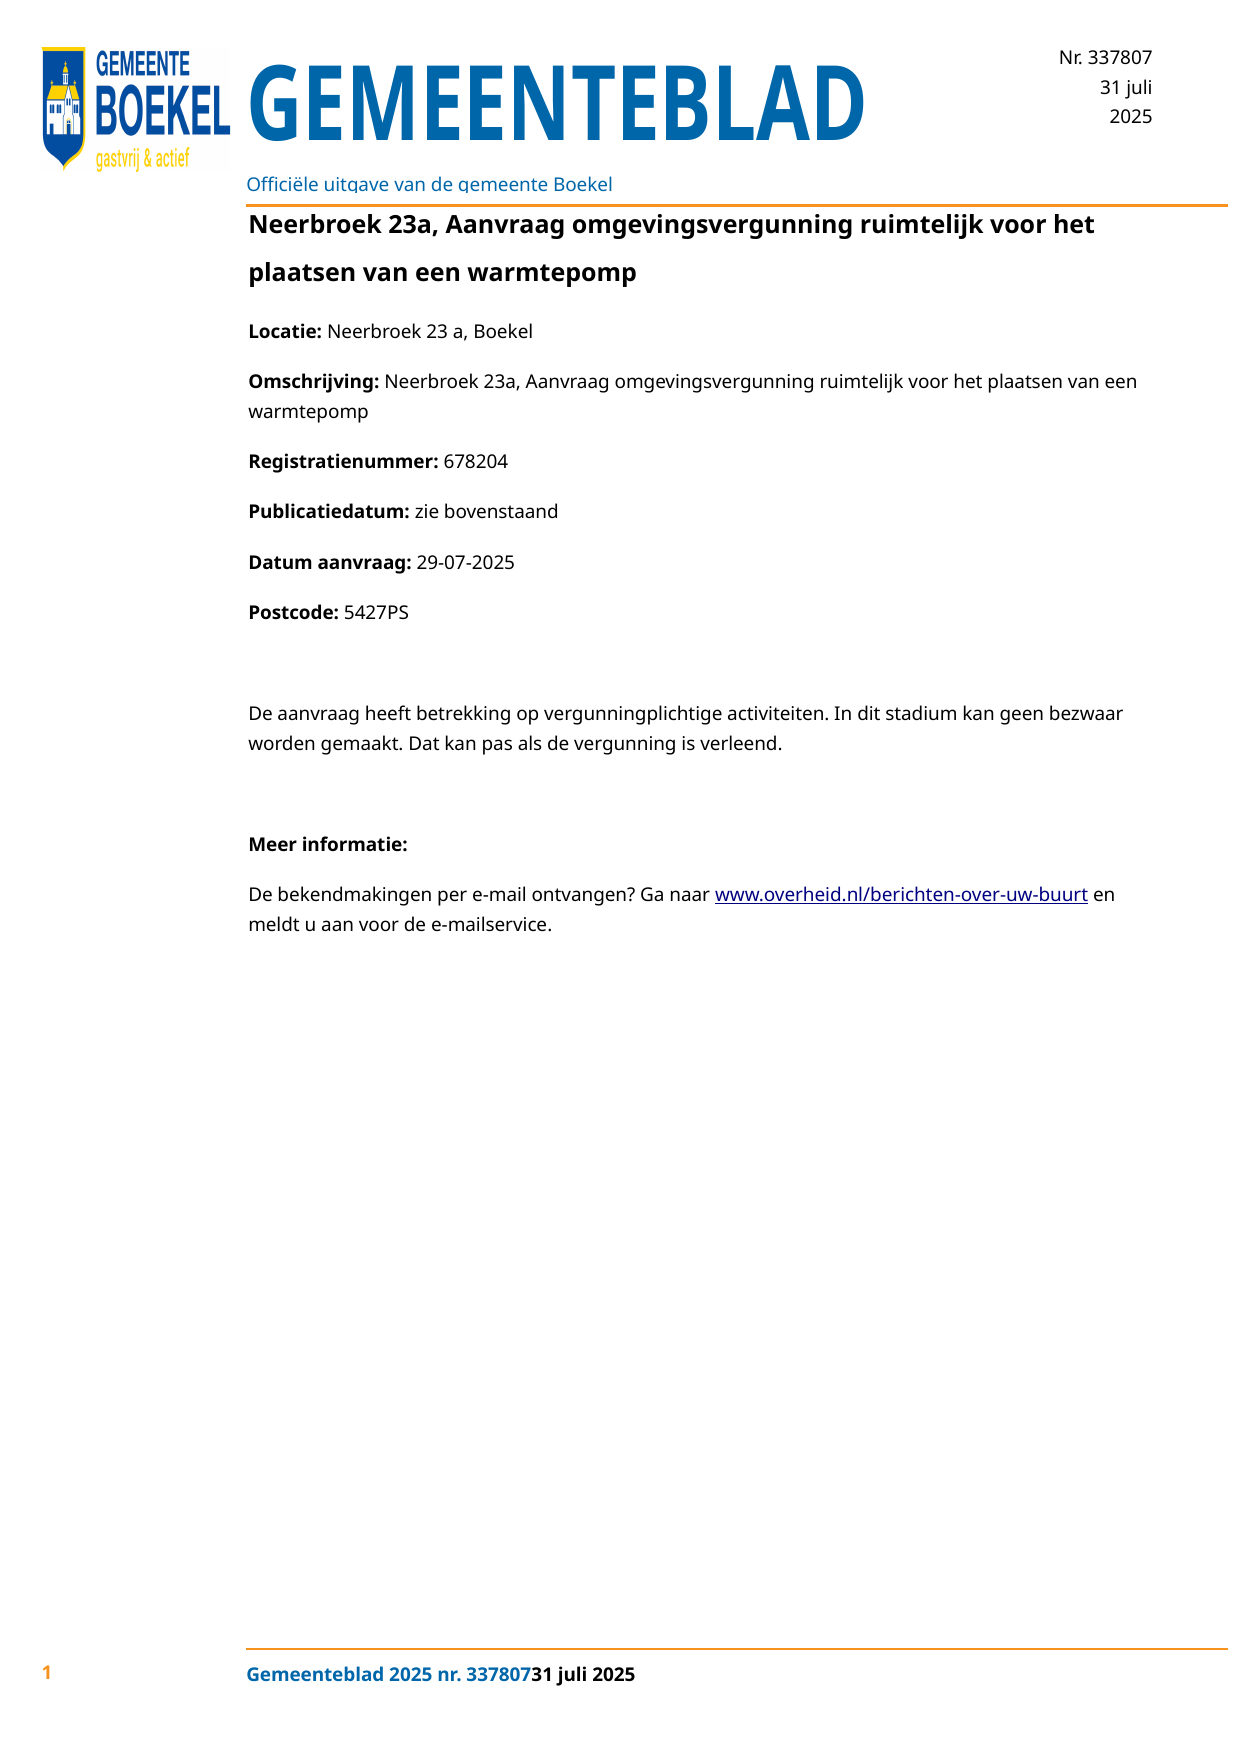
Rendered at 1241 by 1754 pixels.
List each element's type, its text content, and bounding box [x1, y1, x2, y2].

text Neerbroek 23a, Aanvraag omgevingsvergunning ruimtelijk voor het plaatsen van een warmtepomp [248, 207, 1152, 288]
text De bekendmakingen per e-mail ontvangen? Ga naar www.overheid.nl/berichten-over-uw-buurt en meldt u aan voor de e-mailservice. [248, 881, 1152, 937]
text Registratienummer: 678204 [248, 448, 1152, 474]
picture [41, 47, 231, 172]
text Datum aanvraag: 29-07-2025 [248, 549, 1152, 575]
text Locatie: Neerbroek 23 a, Boekel [248, 318, 1152, 344]
text Publicatiedatum: zie bovenstaand [248, 499, 1152, 524]
text Omschrijving: Neerbroek 23a, Aanvraag omgevingsvergunning ruimtelijk voor het plaatsen van een warmtepomp [248, 368, 1152, 424]
text De aanvraag heeft betrekking op vergunningplichtige activiteiten. In dit stadium kan geen bezwaar worden gemaakt. Dat kan pas als de vergunning is verleend. [248, 700, 1152, 756]
text Meer informatie: [248, 831, 1152, 857]
text Postcode: 5427PS [248, 599, 1152, 625]
